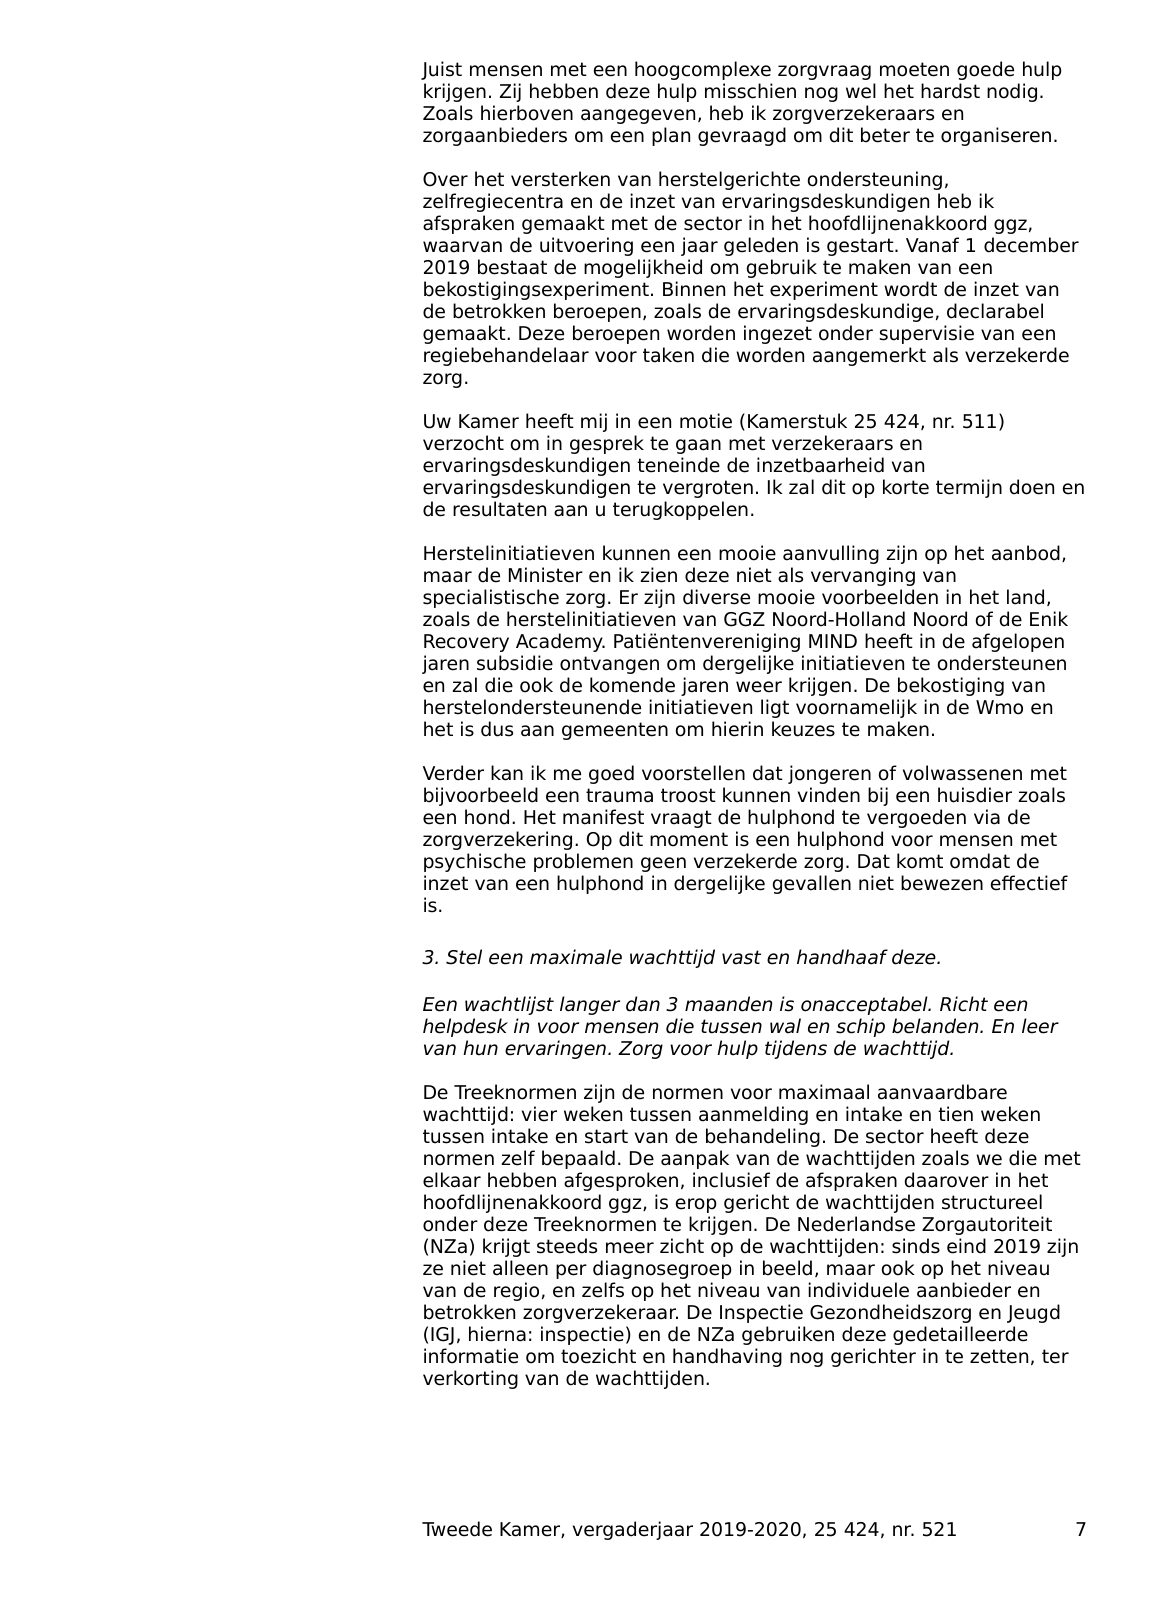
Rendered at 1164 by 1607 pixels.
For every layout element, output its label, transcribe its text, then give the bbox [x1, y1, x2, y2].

text Over het versterken van herstelgerichte ondersteuning, zelfregiecentra en de inzet van ervaringsdeskundigen heb ik afspraken gemaakt met de sector in het hoofdlijnenakkoord ggz, waarvan de uitvoering een jaar geleden is gestart. Vanaf 1 december 2019 bestaat de mogelijkheid om gebruik te maken van een bekostigingsexperiment. Binnen het experiment wordt de inzet van de betrokken beroepen, zoals de ervaringsdeskundige, declarabel gemaakt. Deze beroepen worden ingezet onder supervisie van een regiebehandelaar voor taken die worden aangemerkt als verzekerde zorg. [422, 169, 1087, 389]
text Uw Kamer heeft mij in een motie (Kamerstuk 25 424, nr. 511) verzocht om in gesprek te gaan met verzekeraars en ervaringsdeskundigen teneinde de inzetbaarheid van ervaringsdeskundigen te vergroten. Ik zal dit op korte termijn doen en de resultaten aan u terugkoppelen. [422, 411, 1087, 521]
text Herstelinitiatieven kunnen een mooie aanvulling zijn op het aanbod, maar de Minister en ik zien deze niet als vervanging van specialistische zorg. Er zijn diverse mooie voorbeelden in het land, zoals de herstelinitiatieven van GGZ Noord-Holland Noord of de Enik Recovery Academy. Patiëntenvereniging MIND heeft in de afgelopen jaren subsidie ontvangen om dergelijke initiatieven te ondersteunen en zal die ook de komende jaren weer krijgen. De bekostiging van herstelondersteunende initiatieven ligt voornamelijk in de Wmo en het is dus aan gemeenten om hierin keuzes te maken. [422, 543, 1087, 741]
text Verder kan ik me goed voorstellen dat jongeren of volwassenen met bijvoorbeeld een trauma troost kunnen vinden bij een huisdier zoals een hond. Het manifest vraagt de hulphond te vergoeden via de zorgverzekering. Op dit moment is een hulphond voor mensen met psychische problemen geen verzekerde zorg. Dat komt omdat de inzet van een hulphond in dergelijke gevallen niet bewezen effectief is. [422, 763, 1087, 917]
text De Treeknormen zijn de normen voor maximaal aanvaardbare wachttijd: vier weken tussen aanmelding en intake en tien weken tussen intake en start van de behandeling. De sector heeft deze normen zelf bepaald. De aanpak van de wachttijden zoals we die met elkaar hebben afgesproken, inclusief de afspraken daarover in het hoofdlijnenakkoord ggz, is erop gericht de wachttijden structureel onder deze Treeknormen te krijgen. De Nederlandse Zorgautoriteit (NZa) krijgt steeds meer zicht op de wachttijden: sinds eind 2019 zijn ze niet alleen per diagnosegroep in beeld, maar ook op het niveau van de regio, en zelfs op het niveau van individuele aanbieder en betrokken zorgverzekeraar. De Inspectie Gezondheidszorg en Jeugd (IGJ, hierna: inspectie) en de NZa gebruiken deze gedetailleerde informatie om toezicht en handhaving nog gerichter in te zetten, ter verkorting van de wachttijden. [422, 1082, 1087, 1390]
text Een wachtlijst langer dan 3 maanden is onacceptabel. Richt een helpdesk in voor mensen die tussen wal en schip belanden. En leer van hun ervaringen. Zorg voor hulp tijdens de wachttijd. [422, 994, 1087, 1060]
subtitle 3. Stel een maximale wachttijd vast en handhaaf deze. [422, 947, 1087, 969]
text Juist mensen met een hoogcomplexe zorgvraag moeten goede hulp krijgen. Zij hebben deze hulp misschien nog wel het hardst nodig. Zoals hierboven aangegeven, heb ik zorgverzekeraars en zorgaanbieders om een plan gevraagd om dit beter te organiseren. [422, 59, 1087, 147]
